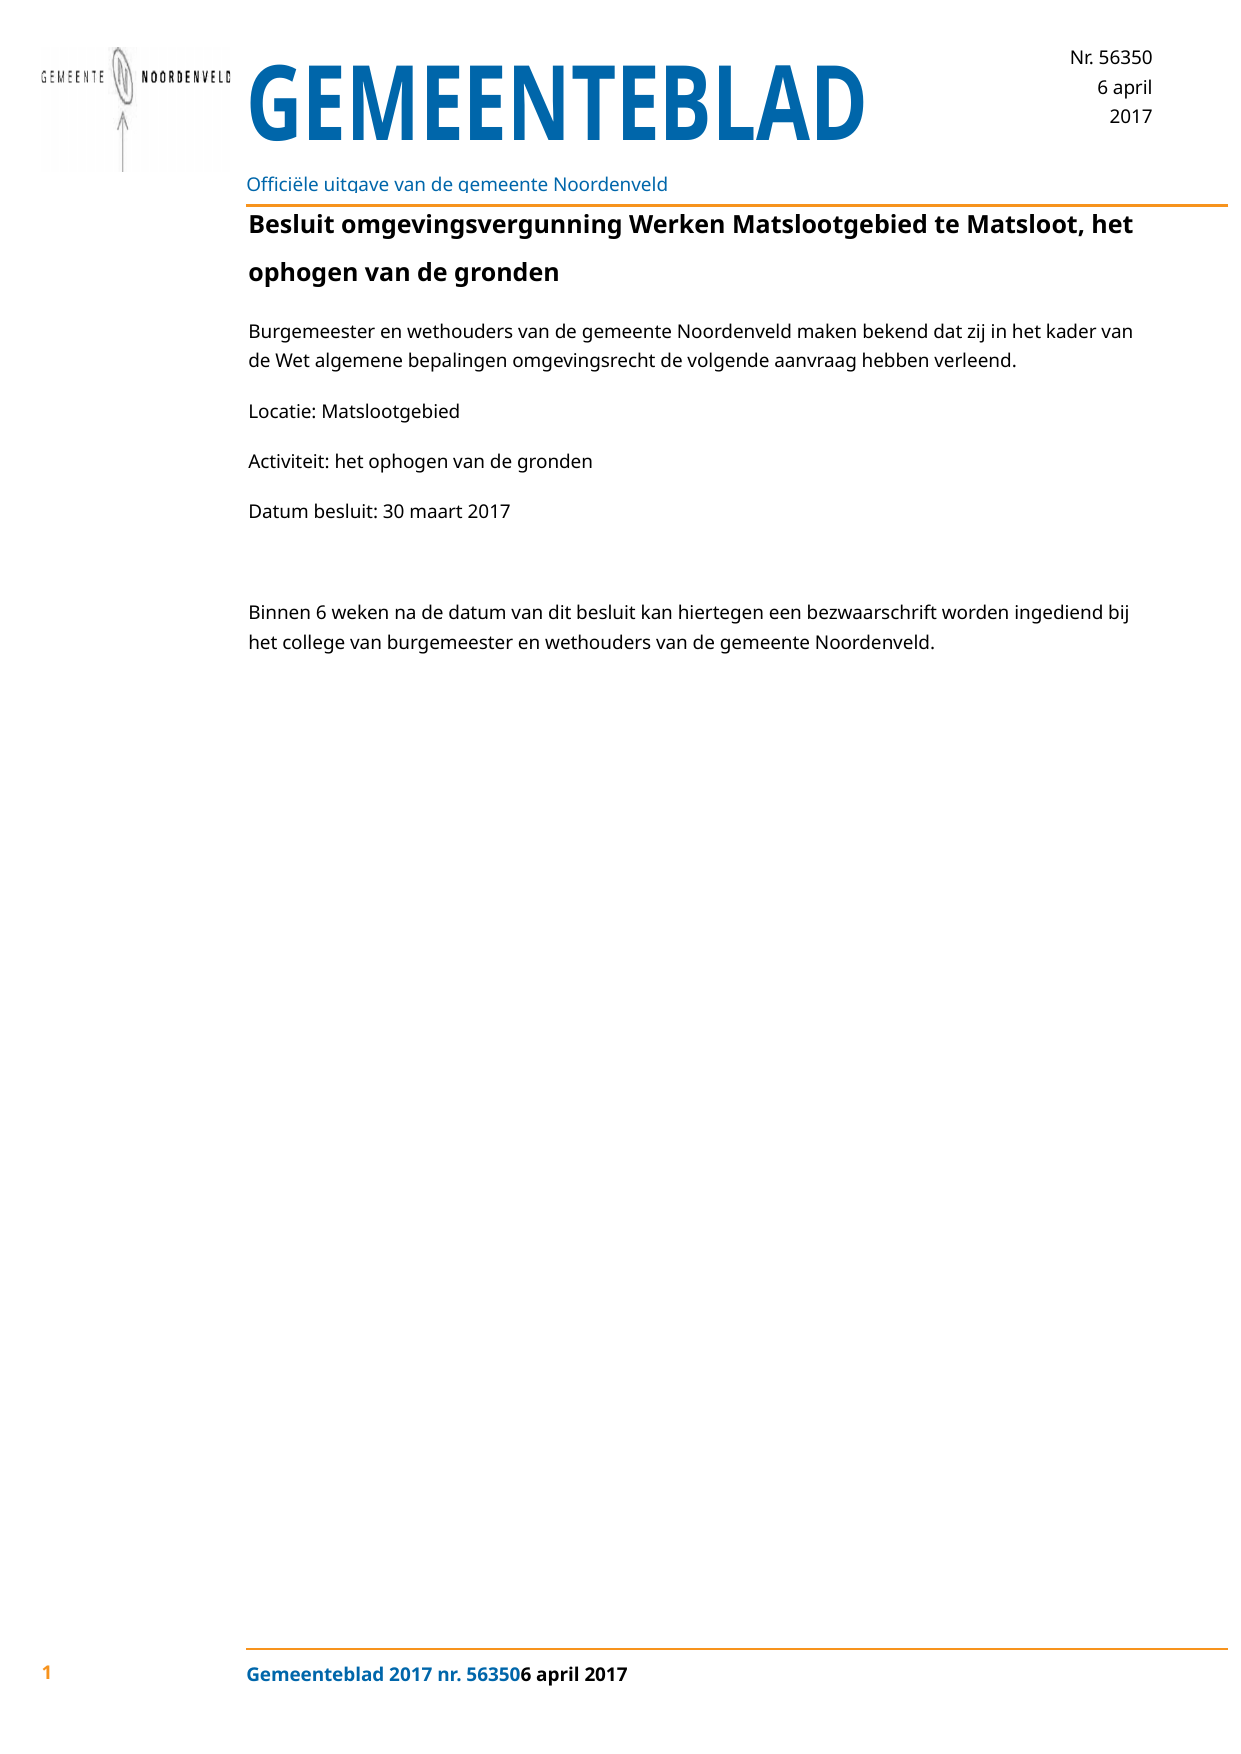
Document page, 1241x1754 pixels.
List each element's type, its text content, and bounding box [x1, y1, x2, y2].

text Activiteit: het ophogen van de gronden [248, 448, 1152, 474]
text Datum besluit: 30 maart 2017 [248, 499, 1152, 524]
text Besluit omgevingsvergunning Werken Matslootgebied te Matsloot, het ophogen van de gronden [248, 207, 1152, 288]
text Locatie: Matslootgebied [248, 398, 1152, 424]
picture [41, 47, 231, 172]
text Binnen 6 weken na de datum van dit besluit kan hiertegen een bezwaarschrift worden ingediend bij het college van burgemeester en wethouders van de gemeente Noordenveld. [248, 599, 1152, 655]
text Burgemeester en wethouders van de gemeente Noordenveld maken bekend dat zij in het kader van de Wet algemene bepalingen omgevingsrecht de volgende aanvraag hebben verleend. [248, 318, 1152, 373]
